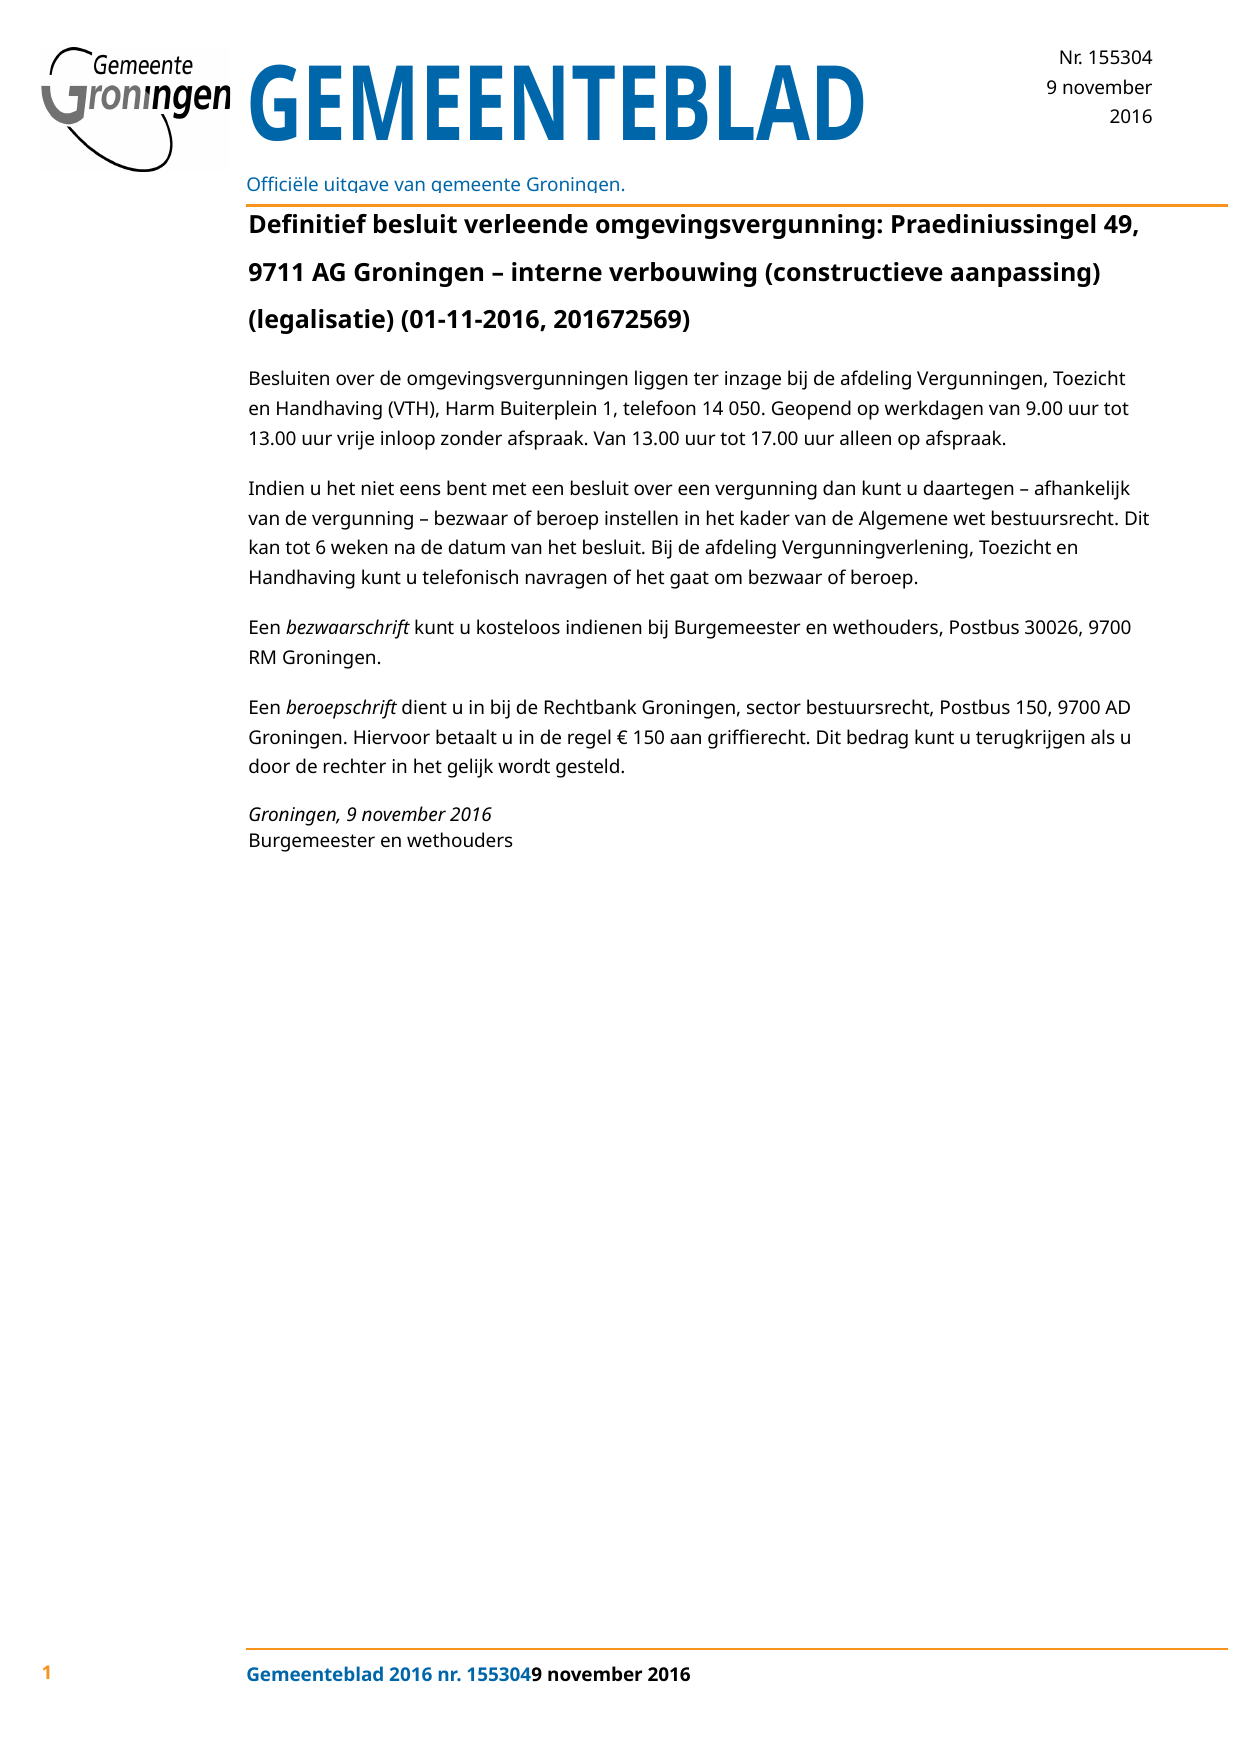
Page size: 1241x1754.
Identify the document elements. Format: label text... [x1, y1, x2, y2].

text Indien u het niet eens bent met een besluit over een vergunning dan kunt u daartegen – afhankelijk van de vergunning – bezwaar of beroep instellen in het kader van de Algemene wet bestuursrecht. Dit kan tot 6 weken na de datum van het besluit. Bij de afdeling Vergunningverlening, Toezicht en Handhaving kunt u telefonisch navragen of het gaat om bezwaar of beroep. [248, 475, 1152, 589]
picture [41, 47, 231, 172]
text Burgemeester en wethouders [248, 827, 1152, 853]
text Definitief besluit verleende omgevingsvergunning: Praediniussingel 49, 9711 AG Groningen – interne verbouwing (constructieve aanpassing) (legalisatie) (01-11-2016, 201672569) [248, 207, 1152, 336]
text Een beroepschrift dient u in bij de Rechtbank Groningen, sector bestuursrecht, Postbus 150, 9700 AD Groningen. Hiervoor betaalt u in de regel € 150 aan griffierecht. Dit bedrag kunt u terugkrijgen als u door de rechter in het gelijk wordt gesteld. [248, 694, 1152, 779]
text Groningen, 9 november 2016 [248, 801, 1152, 827]
text Een bezwaarschrift kunt u kosteloos indienen bij Burgemeester en wethouders, Postbus 30026, 9700 RM Groningen. [248, 614, 1152, 669]
text Besluiten over de omgevingsvergunningen liggen ter inzage bij de afdeling Vergunningen, Toezicht en Handhaving (VTH), Harm Buiterplein 1, telefoon 14 050. Geopend op werkdagen van 9.00 uur tot 13.00 uur vrije inloop zonder afspraak. Van 13.00 uur tot 17.00 uur alleen op afspraak. [248, 366, 1152, 450]
